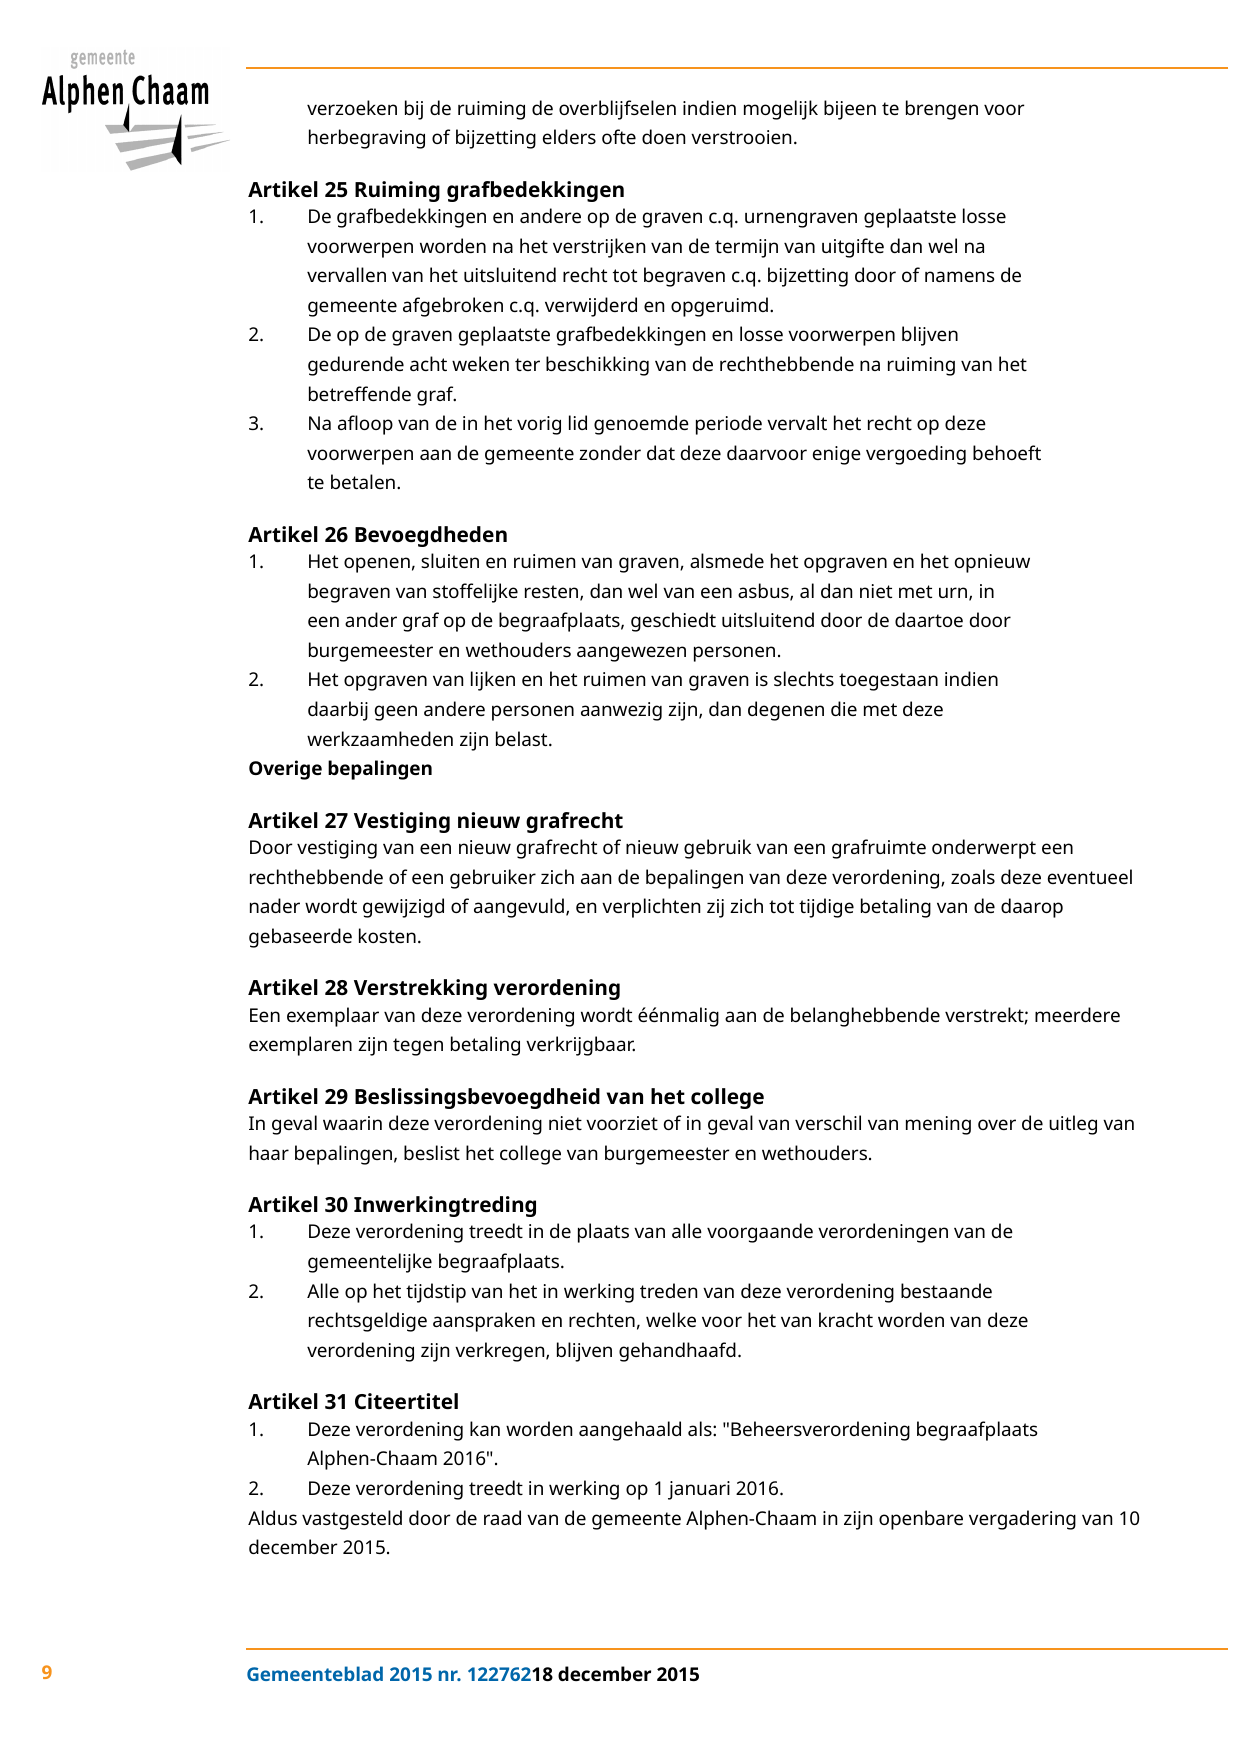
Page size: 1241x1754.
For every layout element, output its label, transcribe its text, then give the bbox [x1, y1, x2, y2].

list De op de graven geplaatste grafbedekkingen en losse voorwerpen blijven [248, 322, 1152, 347]
list verordening zijn verkregen, blijven gehandhaafd. [248, 1337, 1152, 1363]
list Deze verordening kan worden aangehaald als: "Beheersverordening begraafplaats [248, 1416, 1152, 1442]
text Artikel 30 Inwerkingtreding [248, 1190, 1152, 1219]
text Aldus vastgesteld door de raad van de gemeente Alphen-Chaam in zijn openbare vergadering van 10 december 2015. [248, 1505, 1152, 1560]
list voorwerpen worden na het verstrijken van de termijn van uitgifte dan wel na [248, 233, 1152, 258]
list begraven van stoffelijke resten, dan wel van een asbus, al dan niet met urn, in [248, 578, 1152, 604]
text Artikel 27 Vestiging nieuw grafrecht [248, 806, 1152, 834]
list burgemeester en wethouders aangewezen personen. [248, 637, 1152, 663]
text Artikel 31 Citeertitel [248, 1387, 1152, 1416]
text Een exemplaar van deze verordening wordt éénmalig aan de belanghebbende verstrekt; meerdere exemplaren zijn tegen betaling verkrijgbaar. [248, 1002, 1152, 1057]
list werkzaamheden zijn belast. [248, 726, 1152, 752]
text In geval waarin deze verordening niet voorziet of in geval van verschil van mening over de uitleg van haar bepalingen, beslist het college van burgemeester en wethouders. [248, 1110, 1152, 1166]
list gemeente afgebroken c.q. verwijderd en opgeruimd. [248, 292, 1152, 318]
list een ander graf op de begraafplaats, geschiedt uitsluitend door de daartoe door [248, 607, 1152, 633]
list gemeentelijke begraafplaats. [248, 1248, 1152, 1274]
list te betalen. [248, 469, 1152, 495]
text Artikel 29 Beslissingsbevoegdheid van het college [248, 1082, 1152, 1110]
text Overige bepalingen [248, 755, 1152, 781]
list Het opgraven van lijken en het ruimen van graven is slechts toegestaan indien [248, 667, 1152, 692]
text Artikel 28 Verstrekking verordening [248, 973, 1152, 1002]
list gedurende acht weken ter beschikking van de rechthebbende na ruiming van het [248, 351, 1152, 377]
list De grafbedekkingen en andere op de graven c.q. urnengraven geplaatste losse [248, 203, 1152, 229]
list voorwerpen aan de gemeente zonder dat deze daarvoor enige vergoeding behoeft [248, 440, 1152, 466]
picture [41, 47, 231, 172]
list Deze verordening treedt in werking op 1 januari 2016. [248, 1475, 1152, 1501]
list Deze verordening treedt in de plaats van alle voorgaande verordeningen van de [248, 1219, 1152, 1244]
list rechtsgeldige aanspraken en rechten, welke voor het van kracht worden van deze [248, 1307, 1152, 1333]
list Alphen-Chaam 2016". [248, 1446, 1152, 1471]
text Artikel 26 Bevoegdheden [248, 520, 1152, 548]
list betreffende graf. [248, 381, 1152, 406]
list Het openen, sluiten en ruimen van graven, alsmede het opgraven en het opnieuw [248, 548, 1152, 574]
list daarbij geen andere personen aanwezig zijn, dan degenen die met deze [248, 696, 1152, 722]
list Na afloop van de in het vorig lid genoemde periode vervalt het recht op deze [248, 410, 1152, 436]
list Alle op het tijdstip van het in werking treden van deze verordening bestaande [248, 1278, 1152, 1304]
text Door vestiging van een nieuw grafrecht of nieuw gebruik van een grafruimte onderwerpt een rechthebbende of een gebruiker zich aan de bepalingen van deze verordening, zoals deze eventueel nader wordt gewijzigd of aangevuld, en verplichten zij zich tot tijdige betaling van de daarop gebaseerde kosten. [248, 834, 1152, 949]
list herbegraving of bijzetting elders ofte doen verstrooien. [248, 124, 1152, 150]
text Artikel 25 Ruiming grafbedekkingen [248, 175, 1152, 203]
list vervallen van het uitsluitend recht tot begraven c.q. bijzetting door of namens de [248, 262, 1152, 288]
list verzoeken bij de ruiming de overblijfselen indien mogelijk bijeen te brengen voor [248, 95, 1152, 121]
